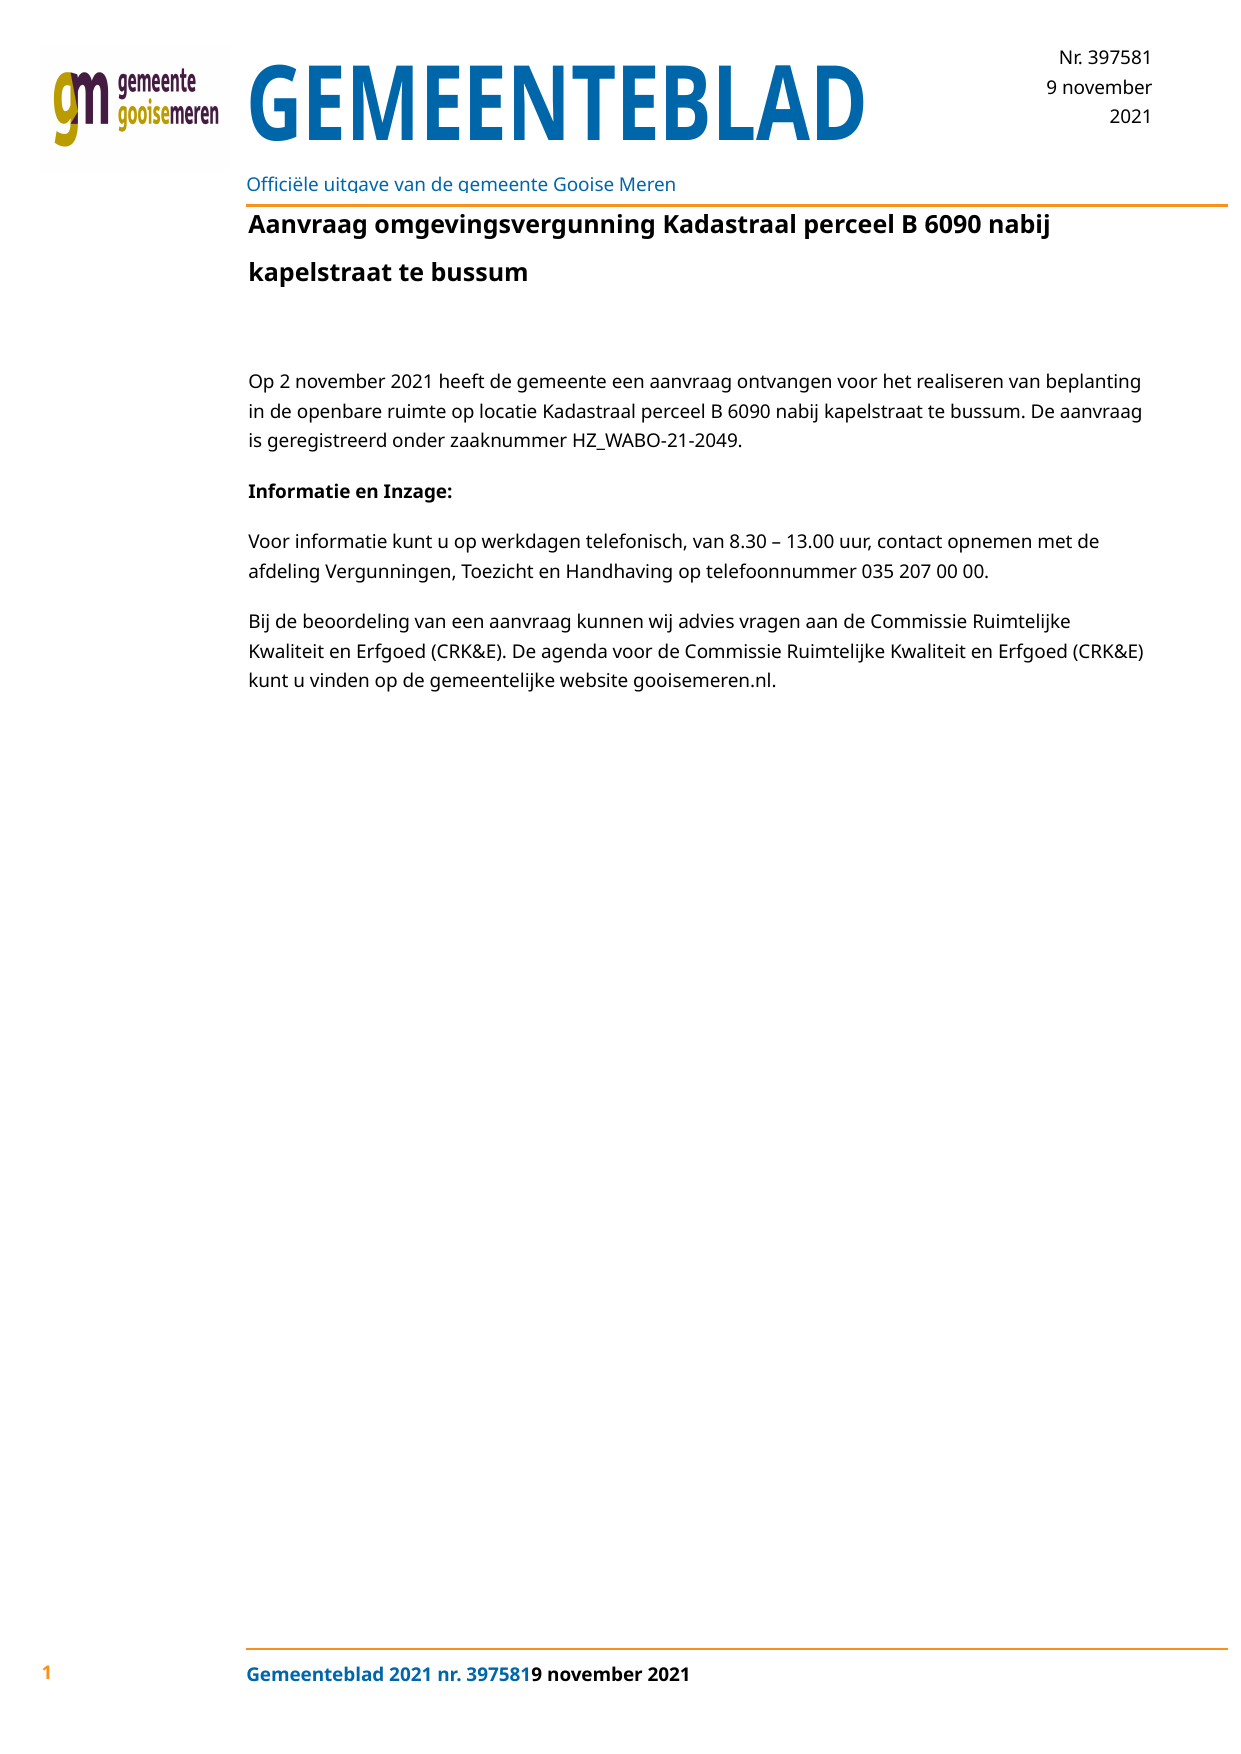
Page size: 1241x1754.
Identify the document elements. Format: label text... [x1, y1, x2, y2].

picture [41, 47, 231, 172]
text Voor informatie kunt u op werkdagen telefonisch, van 8.30 – 13.00 uur, contact opnemen met de afdeling Vergunningen, Toezicht en Handhaving op telefoonnummer 035 207 00 00. [248, 528, 1152, 584]
text Aanvraag omgevingsvergunning Kadastraal perceel B 6090 nabij kapelstraat te bussum [248, 207, 1152, 288]
text Op 2 november 2021 heeft de gemeente een aanvraag ontvangen voor het realiseren van beplanting in de openbare ruimte op locatie Kadastraal perceel B 6090 nabij kapelstraat te bussum. De aanvraag is geregistreerd onder zaaknummer HZ_WABO-21-2049. [248, 368, 1152, 453]
text Informatie en Inzage: [248, 478, 1152, 504]
text Bij de beoordeling van een aanvraag kunnen wij advies vragen aan de Commissie Ruimtelijke Kwaliteit en Erfgoed (CRK&E). De agenda voor de Commissie Ruimtelijke Kwaliteit en Erfgoed (CRK&E) kunt u vinden op de gemeentelijke website gooisemeren.nl. [248, 608, 1152, 693]
